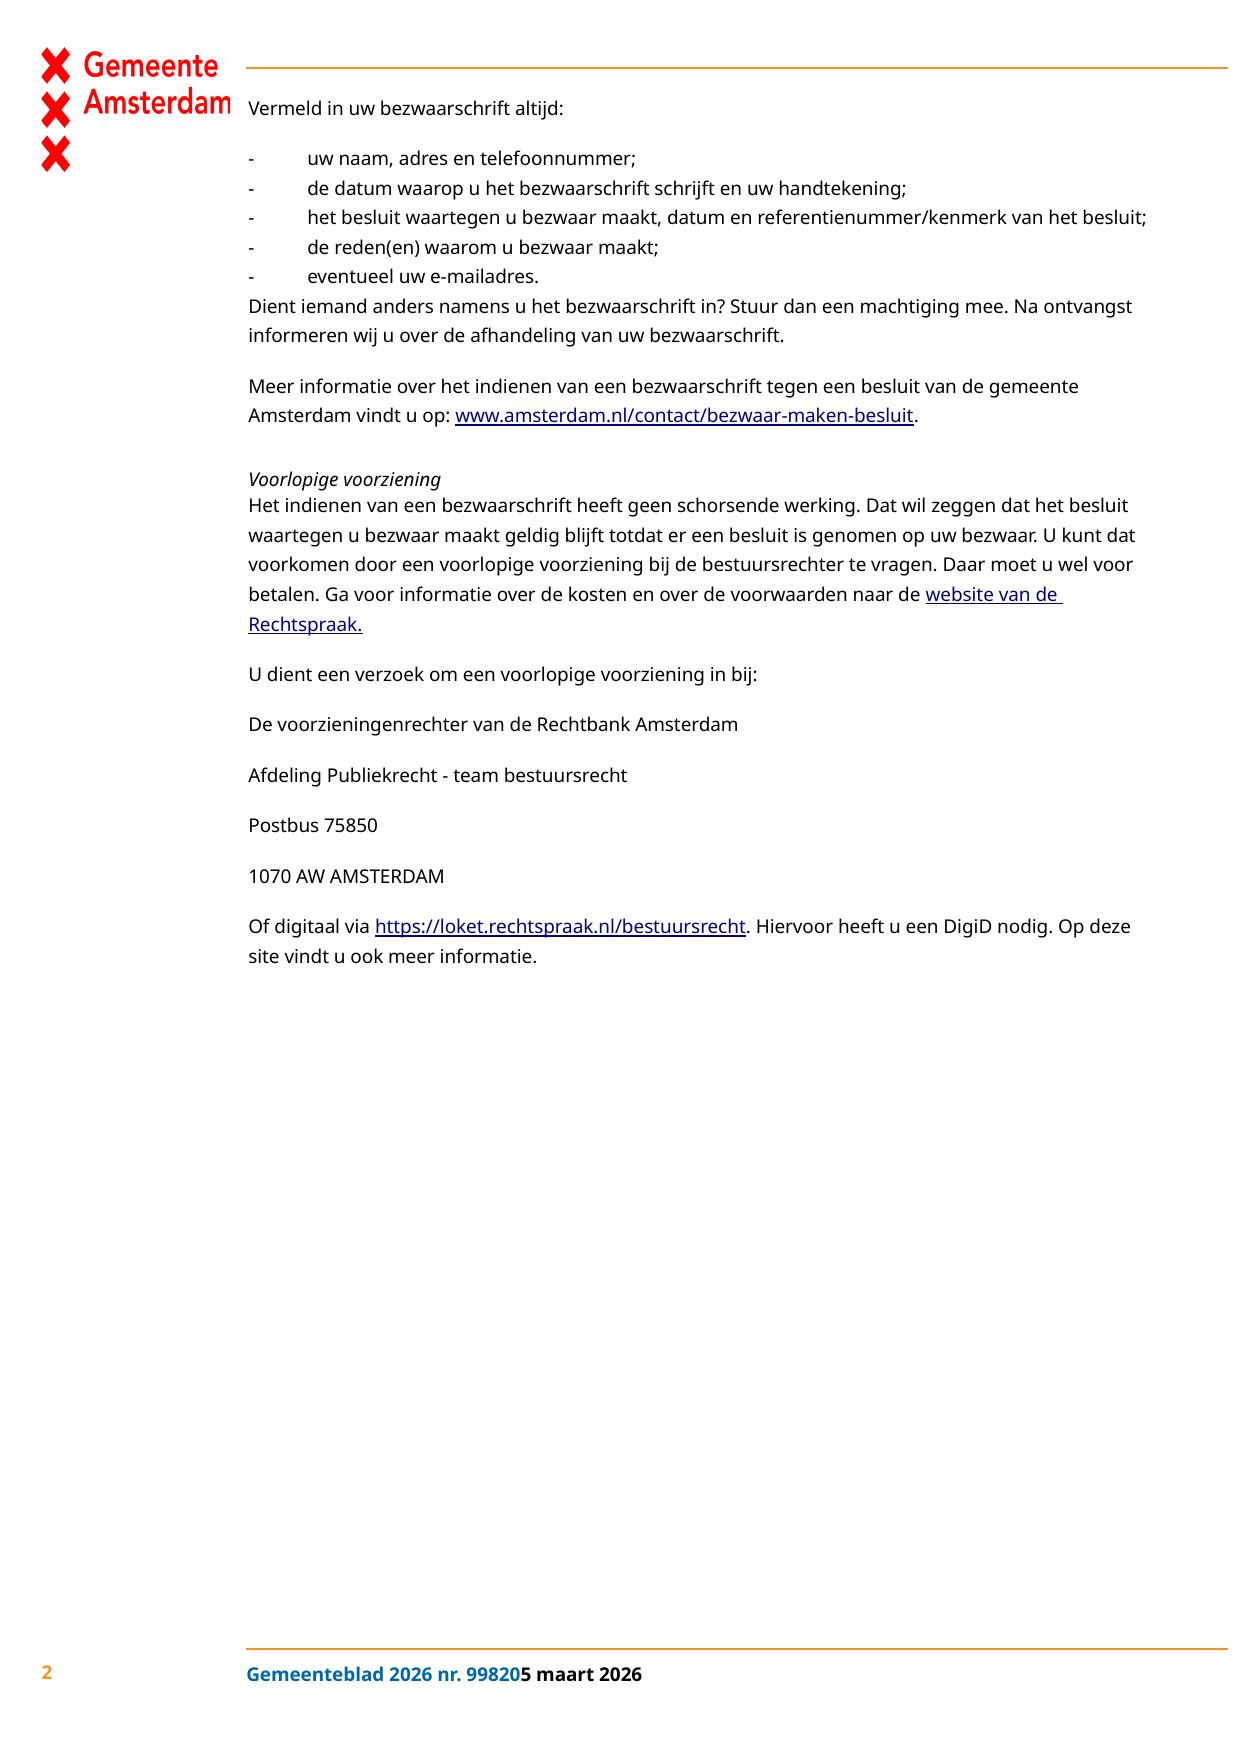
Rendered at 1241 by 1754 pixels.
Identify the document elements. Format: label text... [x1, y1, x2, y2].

text Voorlopige voorziening [248, 467, 1152, 492]
list de reden(en) waarom u bezwaar maakt; [248, 234, 1152, 260]
text Dient iemand anders namens u het bezwaarschrift in? Stuur dan een machtiging mee. Na ontvangst informeren wij u over de afhandeling van uw bezwaarschrift. [248, 293, 1152, 348]
text Meer informatie over het indienen van een bezwaarschrift tegen een besluit van de gemeente Amsterdam vindt u op: www.amsterdam.nl/contact/bezwaar-maken-besluit. [248, 373, 1152, 428]
picture [41, 47, 231, 172]
list de datum waarop u het bezwaarschrift schrijft en uw handtekening; [248, 175, 1152, 201]
text U dient een verzoek om een voorlopige voorziening in bij: [248, 661, 1152, 687]
list uw naam, adres en telefoonnummer; [248, 145, 1152, 171]
list eventueel uw e-mailadres. [248, 263, 1152, 289]
list het besluit waartegen u bezwaar maakt, datum en referentienummer/kenmerk van het besluit; [248, 204, 1152, 230]
text Vermeld in uw bezwaarschrift altijd: [248, 95, 1152, 121]
text De voorzieningenrechter van de Rechtbank Amsterdam [248, 712, 1152, 737]
text 1070 AW AMSTERDAM [248, 863, 1152, 888]
text Postbus 75850 [248, 812, 1152, 838]
text Het indienen van een bezwaarschrift heeft geen schorsende werking. Dat wil zeggen dat het besluit waartegen u bezwaar maakt geldig blijft totdat er een besluit is genomen op uw bezwaar. U kunt dat voorkomen door een voorlopige voorziening bij de bestuursrechter te vragen. Daar moet u wel voor betalen. Ga voor informatie over de kosten en over de voorwaarden naar de website van de Rechtspraak. [248, 492, 1152, 636]
text Of digitaal via https://loket.rechtspraak.nl/bestuursrecht. Hiervoor heeft u een DigiD nodig. Op deze site vindt u ook meer informatie. [248, 913, 1152, 968]
text Afdeling Publiekrecht - team bestuursrecht [248, 762, 1152, 788]
